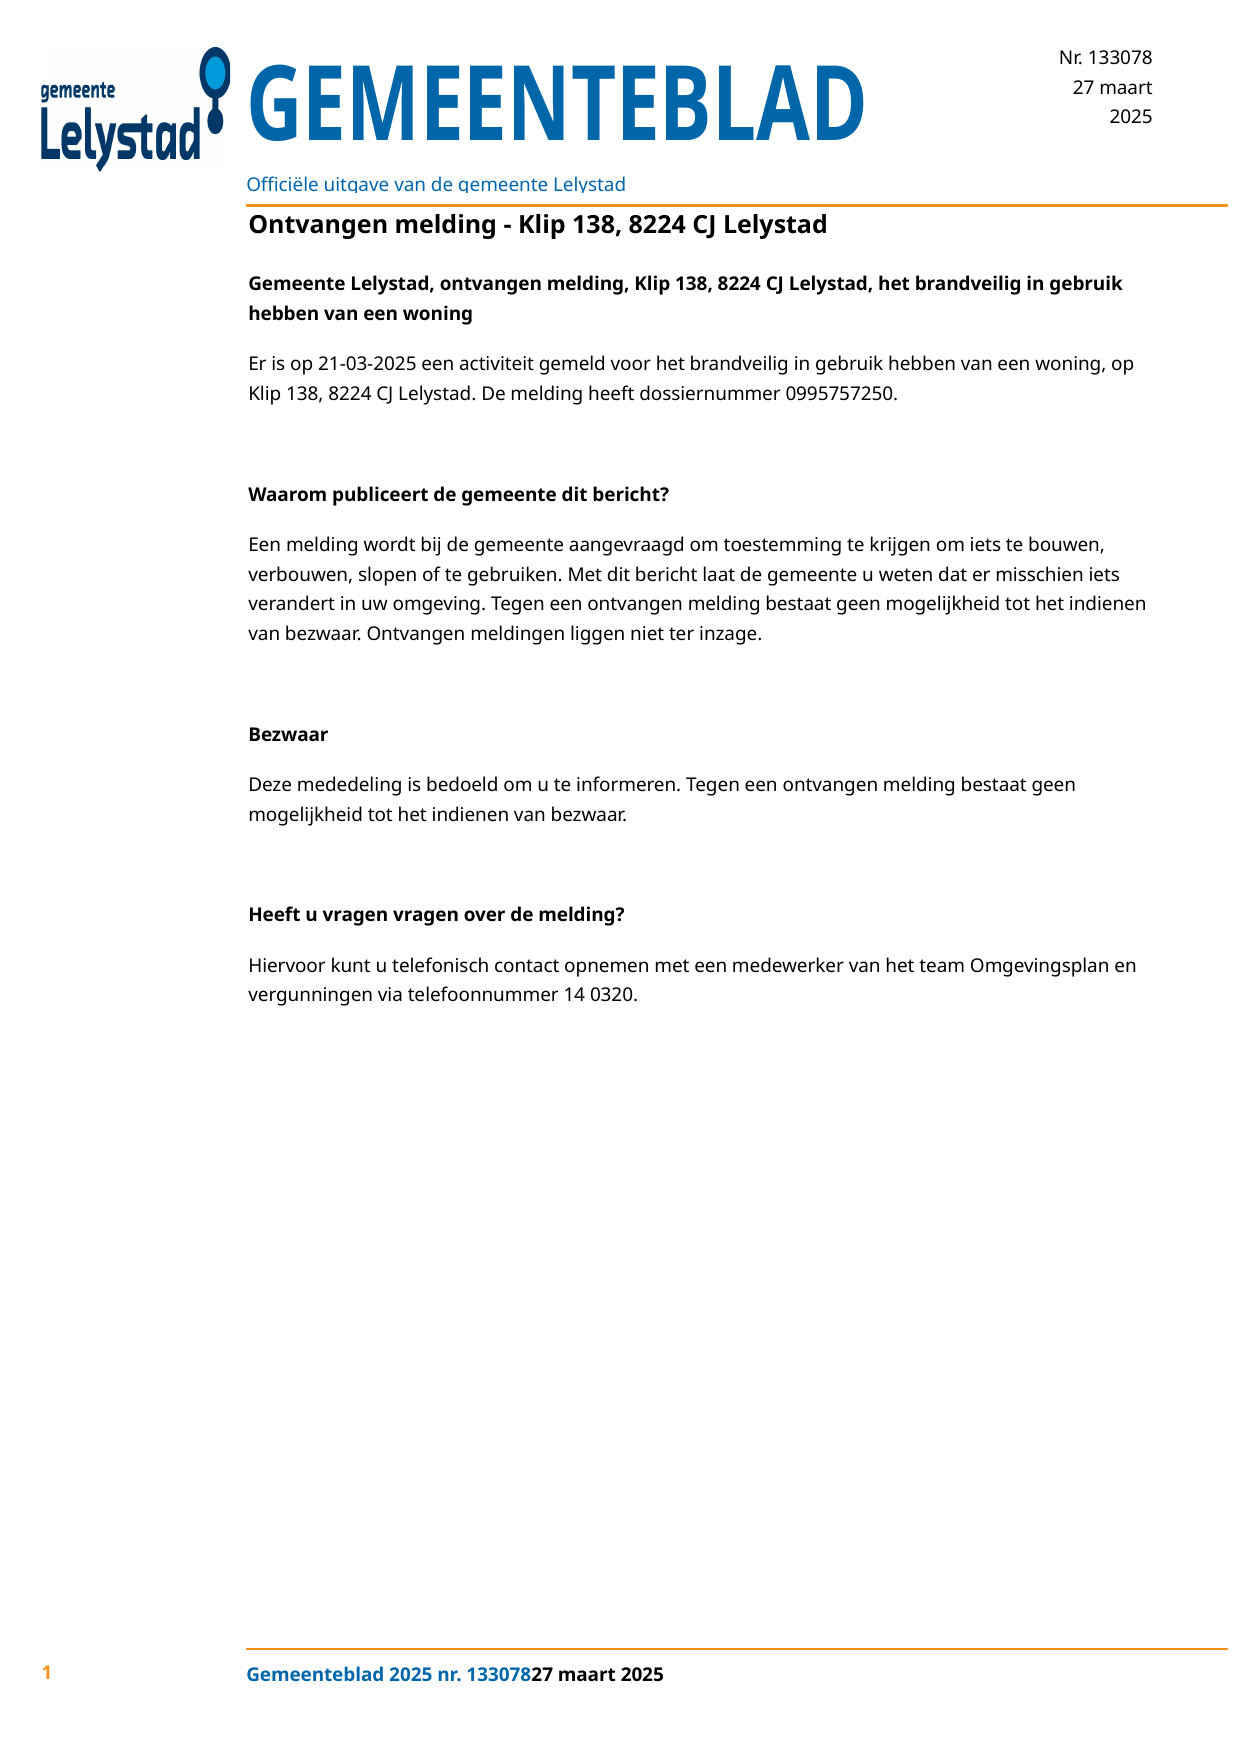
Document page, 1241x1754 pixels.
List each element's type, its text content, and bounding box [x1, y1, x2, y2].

text Bezwaar [248, 721, 1152, 746]
text Ontvangen melding - Klip 138, 8224 CJ Lelystad [248, 207, 1152, 241]
text Hiervoor kunt u telefonisch contact opnemen met een medewerker van het team Omgevingsplan en vergunningen via telefoonnummer 14 0320. [248, 952, 1152, 1007]
text Heeft u vragen vragen over de melding? [248, 902, 1152, 927]
text Een melding wordt bij de gemeente aangevraagd om toestemming te krijgen om iets te bouwen, verbouwen, slopen of te gebruiken. Met dit bericht laat de gemeente u weten dat er misschien iets verandert in uw omgeving. Tegen een ontvangen melding bestaat geen mogelijkheid tot het indienen van bezwaar. Ontvangen meldingen liggen niet ter inzage. [248, 531, 1152, 646]
text Waarom publiceert de gemeente dit bericht? [248, 481, 1152, 506]
text Deze mededeling is bedoeld om u te informeren. Tegen een ontvangen melding bestaat geen mogelijkheid tot het indienen van bezwaar. [248, 771, 1152, 826]
text Gemeente Lelystad, ontvangen melding, Klip 138, 8224 CJ Lelystad, het brandveilig in gebruik hebben van een woning [248, 270, 1152, 326]
text Er is op 21-03-2025 een activiteit gemeld voor het brandveilig in gebruik hebben van een woning, op Klip 138, 8224 CJ Lelystad. De melding heeft dossiernummer 0995757250. [248, 350, 1152, 406]
picture [41, 47, 231, 172]
